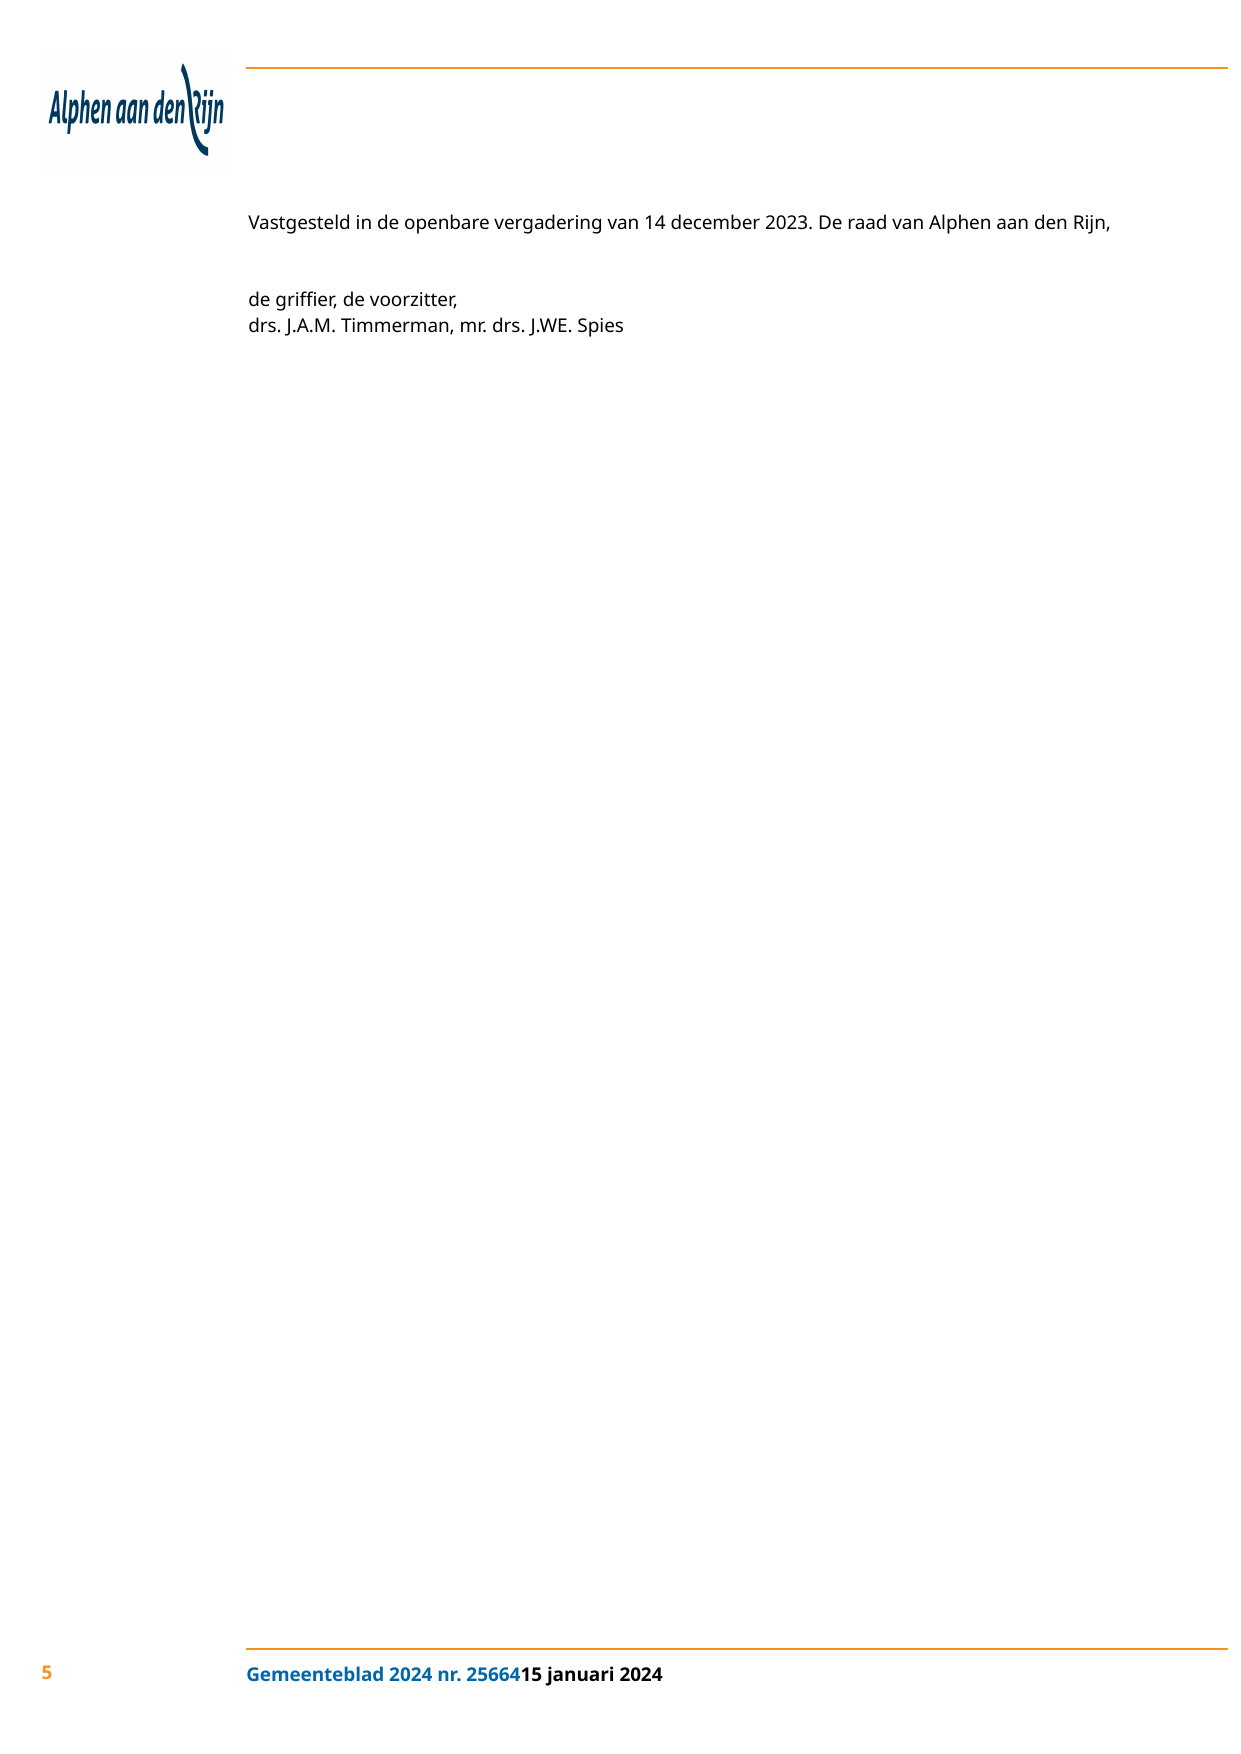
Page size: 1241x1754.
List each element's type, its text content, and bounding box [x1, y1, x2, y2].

text drs. J.A.M. Timmerman, mr. drs. J.WE. Spies [248, 312, 1152, 338]
text Vastgesteld in de openbare vergadering van 14 december 2023. De raad van Alphen aan den Rijn, [248, 209, 1152, 235]
text de griffier, de voorzitter, [248, 286, 1152, 312]
picture [41, 47, 231, 172]
